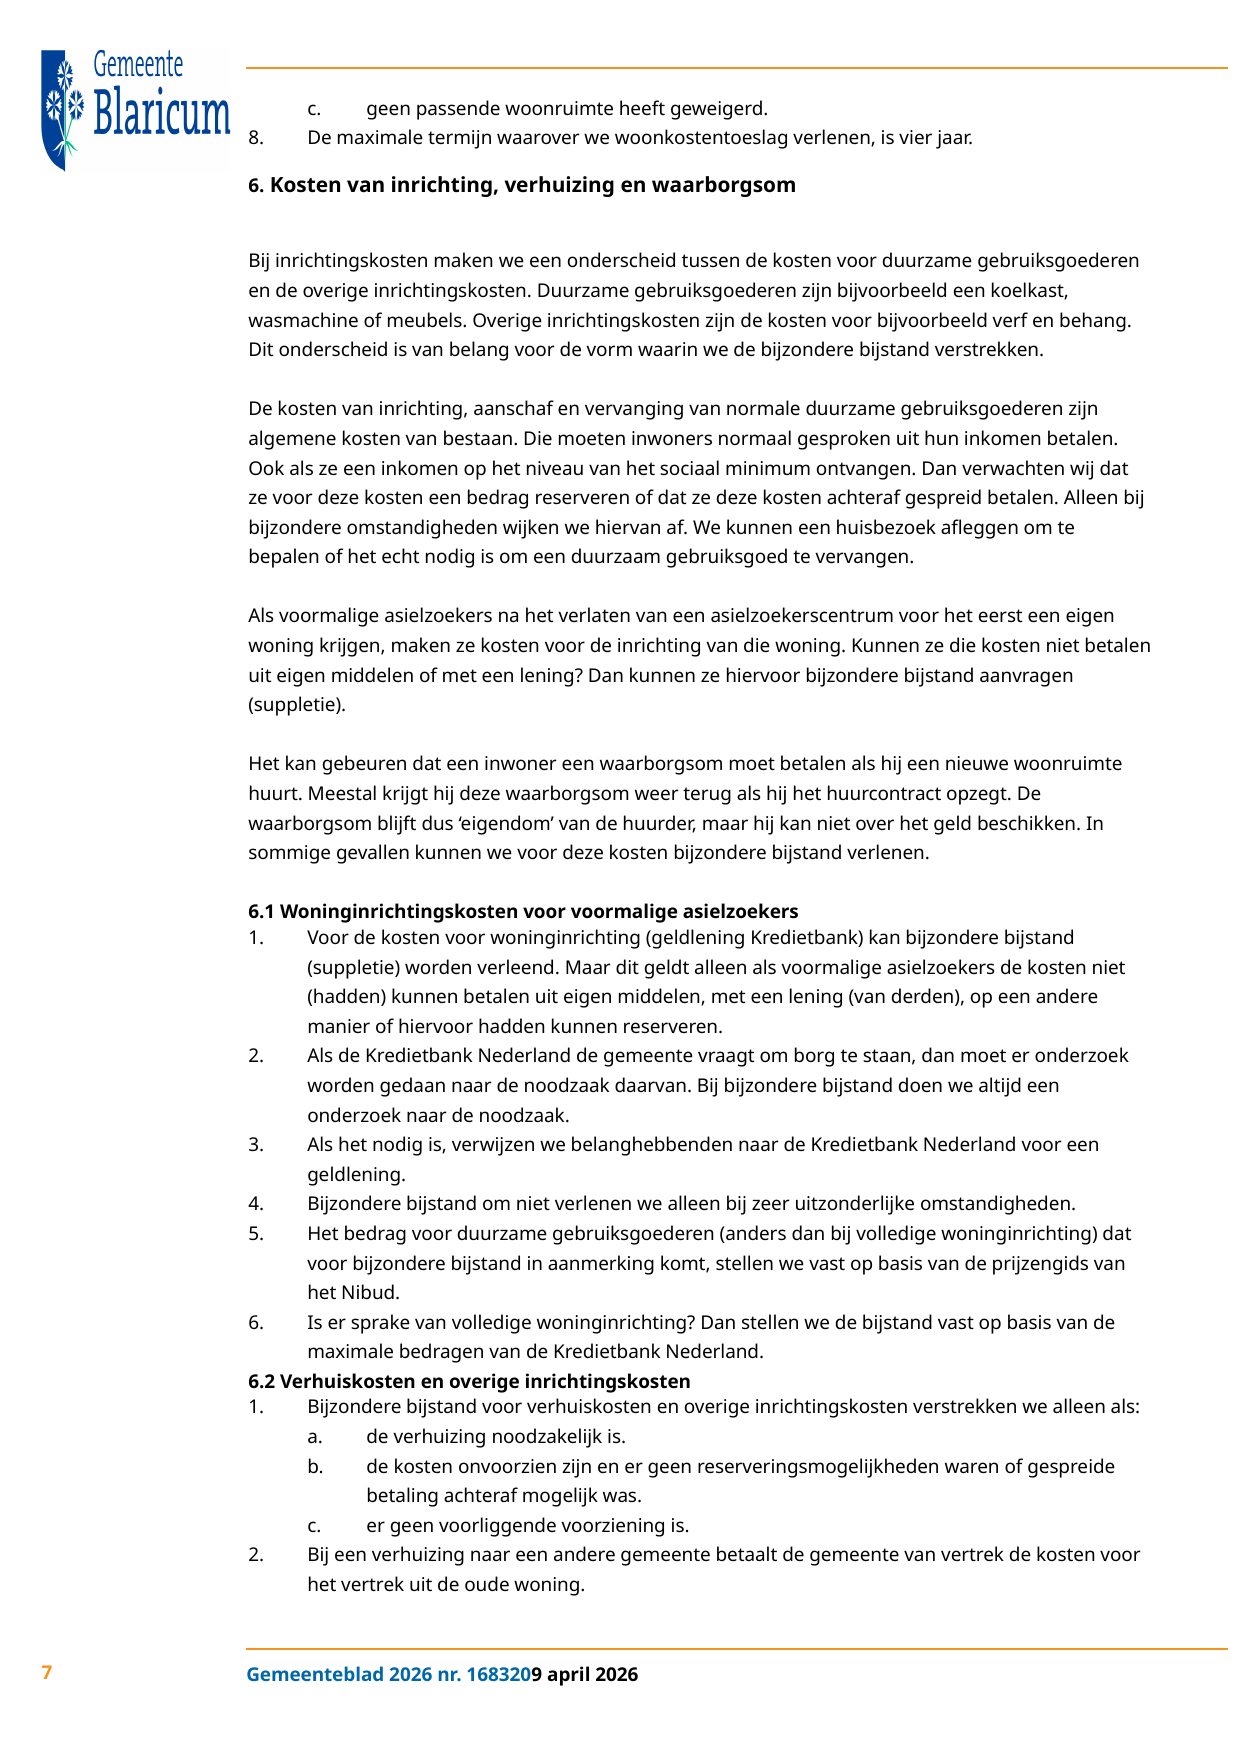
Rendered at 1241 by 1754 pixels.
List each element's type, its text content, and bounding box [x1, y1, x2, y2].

list Als de Kredietbank Nederland de gemeente vraagt om borg te staan, dan moet er onderzoek worden gedaan naar de noodzaak daarvan. Bij bijzondere bijstand doen we altijd een onderzoek naar de noodzaak. [248, 1043, 1152, 1127]
list Bij een verhuizing naar een andere gemeente betaalt de gemeente van vertrek de kosten voor het vertrek uit de oude woning. [248, 1542, 1152, 1597]
picture [41, 47, 231, 172]
list De maximale termijn waarover we woonkostentoeslag verlenen, is vier jaar. [248, 124, 1152, 150]
list Voor de kosten voor woninginrichting (geldlening Kredietbank) kan bijzondere bijstand (suppletie) worden verleend. Maar dit geldt alleen als voormalige asielzoekers de kosten niet (hadden) kunnen betalen uit eigen middelen, met een lening (van derden), op een andere manier of hiervoor hadden kunnen reserveren. [248, 924, 1152, 1039]
list Bijzondere bijstand voor verhuiskosten en overige inrichtingskosten verstrekken we alleen als: [248, 1394, 1152, 1419]
text Bij inrichtingskosten maken we een onderscheid tussen de kosten voor duurzame gebruiksgoederen en de overige inrichtingskosten. Duurzame gebruiksgoederen zijn bijvoorbeeld een koelkast, wasmachine of meubels. Overige inrichtingskosten zijn de kosten voor bijvoorbeeld verf en behang. Dit onderscheid is van belang voor de vorm waarin we de bijzondere bijstand verstrekken. [248, 248, 1152, 362]
list er geen voorliggende voorziening is. [307, 1512, 1152, 1538]
text Het kan gebeuren dat een inwoner een waarborgsom moet betalen als hij een nieuwe woonruimte huurt. Meestal krijgt hij deze waarborgsom weer terug als hij het huurcontract opzegt. De waarborgsom blijft dus ‘eigendom’ van de huurder, maar hij kan niet over het geld beschikken. In sommige gevallen kunnen we voor deze kosten bijzondere bijstand verlenen. [248, 751, 1152, 865]
list de kosten onvoorzien zijn en er geen reserveringsmogelijkheden waren of gespreide betaling achteraf mogelijk was. [307, 1453, 1152, 1508]
text De kosten van inrichting, aanschaf en vervanging van normale duurzame gebruiksgoederen zijn algemene kosten van bestaan. Die moeten inwoners normaal gesproken uit hun inkomen betalen. Ook als ze een inkomen op het niveau van het sociaal minimum ontvangen. Dan verwachten wij dat ze voor deze kosten een bedrag reserveren of dat ze deze kosten achteraf gespreid betalen. Alleen bij bijzondere omstandigheden wijken we hiervan af. We kunnen een huisbezoek afleggen om te bepalen of het echt nodig is om een duurzaam gebruiksgoed te vervangen. [248, 396, 1152, 569]
text 6. Kosten van inrichting, verhuizing en waarborgsom [248, 170, 1152, 198]
list Als het nodig is, verwijzen we belanghebbenden naar de Kredietbank Nederland voor een geldlening. [248, 1131, 1152, 1187]
list Het bedrag voor duurzame gebruiksgoederen (anders dan bij volledige woninginrichting) dat voor bijzondere bijstand in aanmerking komt, stellen we vast op basis van de prijzengids van het Nibud. [248, 1220, 1152, 1305]
list Bijzondere bijstand om niet verlenen we alleen bij zeer uitzonderlijke omstandigheden. [248, 1191, 1152, 1216]
text 6.1 Woninginrichtingskosten voor voormalige asielzoekers [248, 898, 1152, 924]
list Is er sprake van volledige woninginrichting? Dan stellen we de bijstand vast op basis van de maximale bedragen van de Kredietbank Nederland. [248, 1309, 1152, 1364]
list geen passende woonruimte heeft geweigerd. [307, 95, 1152, 121]
list de verhuizing noodzakelijk is. [307, 1423, 1152, 1449]
text Als voormalige asielzoekers na het verlaten van een asielzoekerscentrum voor het eerst een eigen woning krijgen, maken ze kosten voor de inrichting van die woning. Kunnen ze die kosten niet betalen uit eigen middelen of met een lening? Dan kunnen ze hiervoor bijzondere bijstand aanvragen (suppletie). [248, 603, 1152, 717]
text 6.2 Verhuiskosten en overige inrichtingskosten [248, 1368, 1152, 1394]
